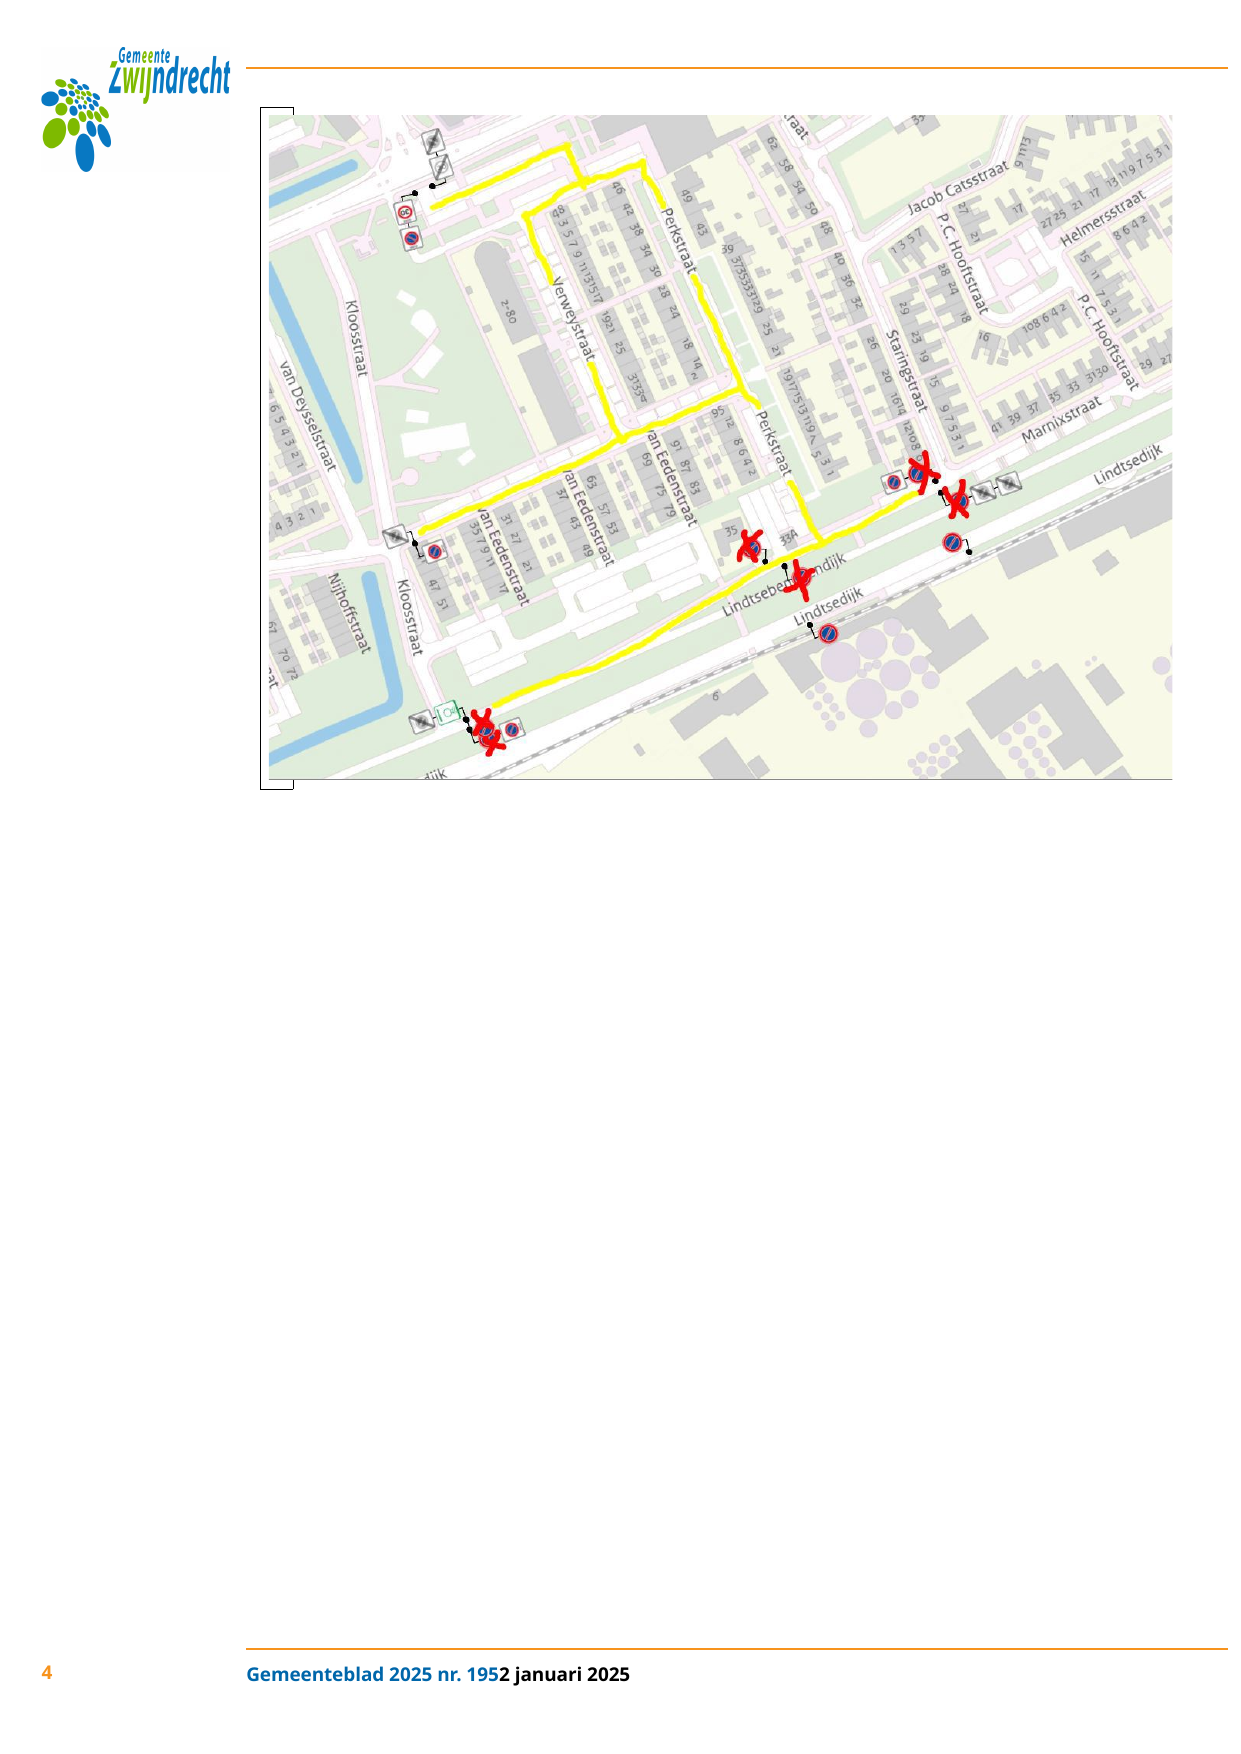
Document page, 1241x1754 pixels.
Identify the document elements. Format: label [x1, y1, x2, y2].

picture [268, 115, 1173, 780]
picture [41, 47, 231, 172]
